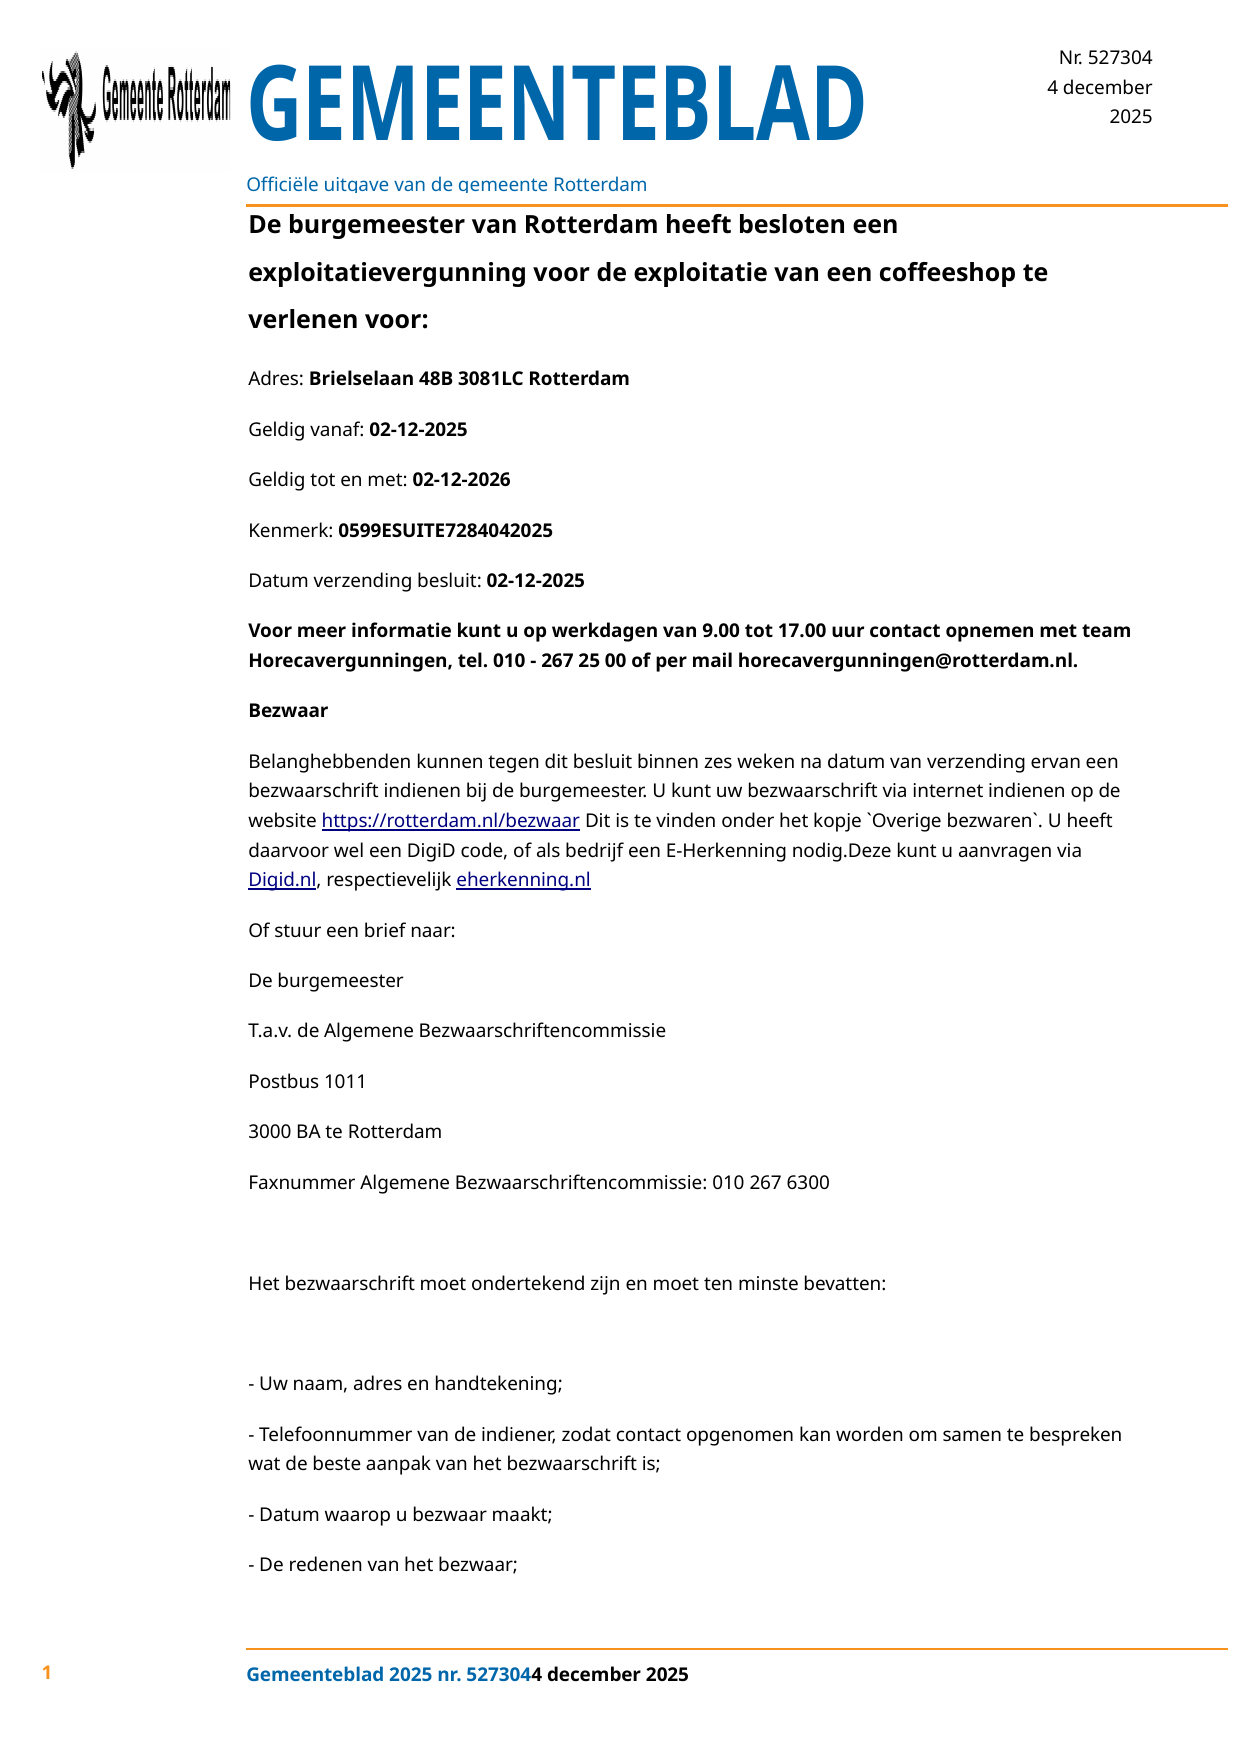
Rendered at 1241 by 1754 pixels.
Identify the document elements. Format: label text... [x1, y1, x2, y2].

text Kenmerk: 0599ESUITE7284042025 [248, 517, 1152, 542]
text De burgemeester van Rotterdam heeft besloten een exploitatievergunning voor de exploitatie van een coffeeshop te verlenen voor: [248, 207, 1152, 336]
text - De redenen van het bezwaar; [248, 1551, 1152, 1577]
text Geldig vanaf: 02-12-2025 [248, 416, 1152, 442]
text Belanghebbenden kunnen tegen dit besluit binnen zes weken na datum van verzending ervan een bezwaarschrift indienen bij de burgemeester. U kunt uw bezwaarschrift via internet indienen op de website https://rotterdam.nl/bezwaar Dit is te vinden onder het kopje `Overige bezwaren`. U heeft daarvoor wel een DigiD code, of als bedrijf een E-Herkenning nodig.Deze kunt u aanvragen via Digid.nl, respectievelijk eherkenning.nl [248, 748, 1152, 892]
text Faxnummer Algemene Bezwaarschriftencommissie: 010 267 6300 [248, 1169, 1152, 1194]
text T.a.v. de Algemene Bezwaarschriftencommissie [248, 1018, 1152, 1043]
text - Datum waarop u bezwaar maakt; [248, 1501, 1152, 1527]
text Postbus 1011 [248, 1068, 1152, 1094]
text 3000 BA te Rotterdam [248, 1118, 1152, 1144]
picture [41, 47, 231, 172]
text Bezwaar [248, 698, 1152, 723]
text - Uw naam, adres en handtekening; [248, 1371, 1152, 1396]
text Geldig tot en met: 02-12-2026 [248, 466, 1152, 492]
text Het bezwaarschrift moet ondertekend zijn en moet ten minste bevatten: [248, 1270, 1152, 1295]
text Adres: Brielselaan 48B 3081LC Rotterdam [248, 366, 1152, 391]
text - Telefoonnummer van de indiener, zodat contact opgenomen kan worden om samen te bespreken wat de beste aanpak van het bezwaarschrift is; [248, 1421, 1152, 1476]
text Voor meer informatie kunt u op werkdagen van 9.00 tot 17.00 uur contact opnemen met team Horecavergunningen, tel. 010 - 267 25 00 of per mail horecavergunningen@rotterdam.nl. [248, 618, 1152, 673]
text De burgemeester [248, 967, 1152, 993]
text Datum verzending besluit: 02-12-2025 [248, 567, 1152, 593]
text Of stuur een brief naar: [248, 917, 1152, 942]
